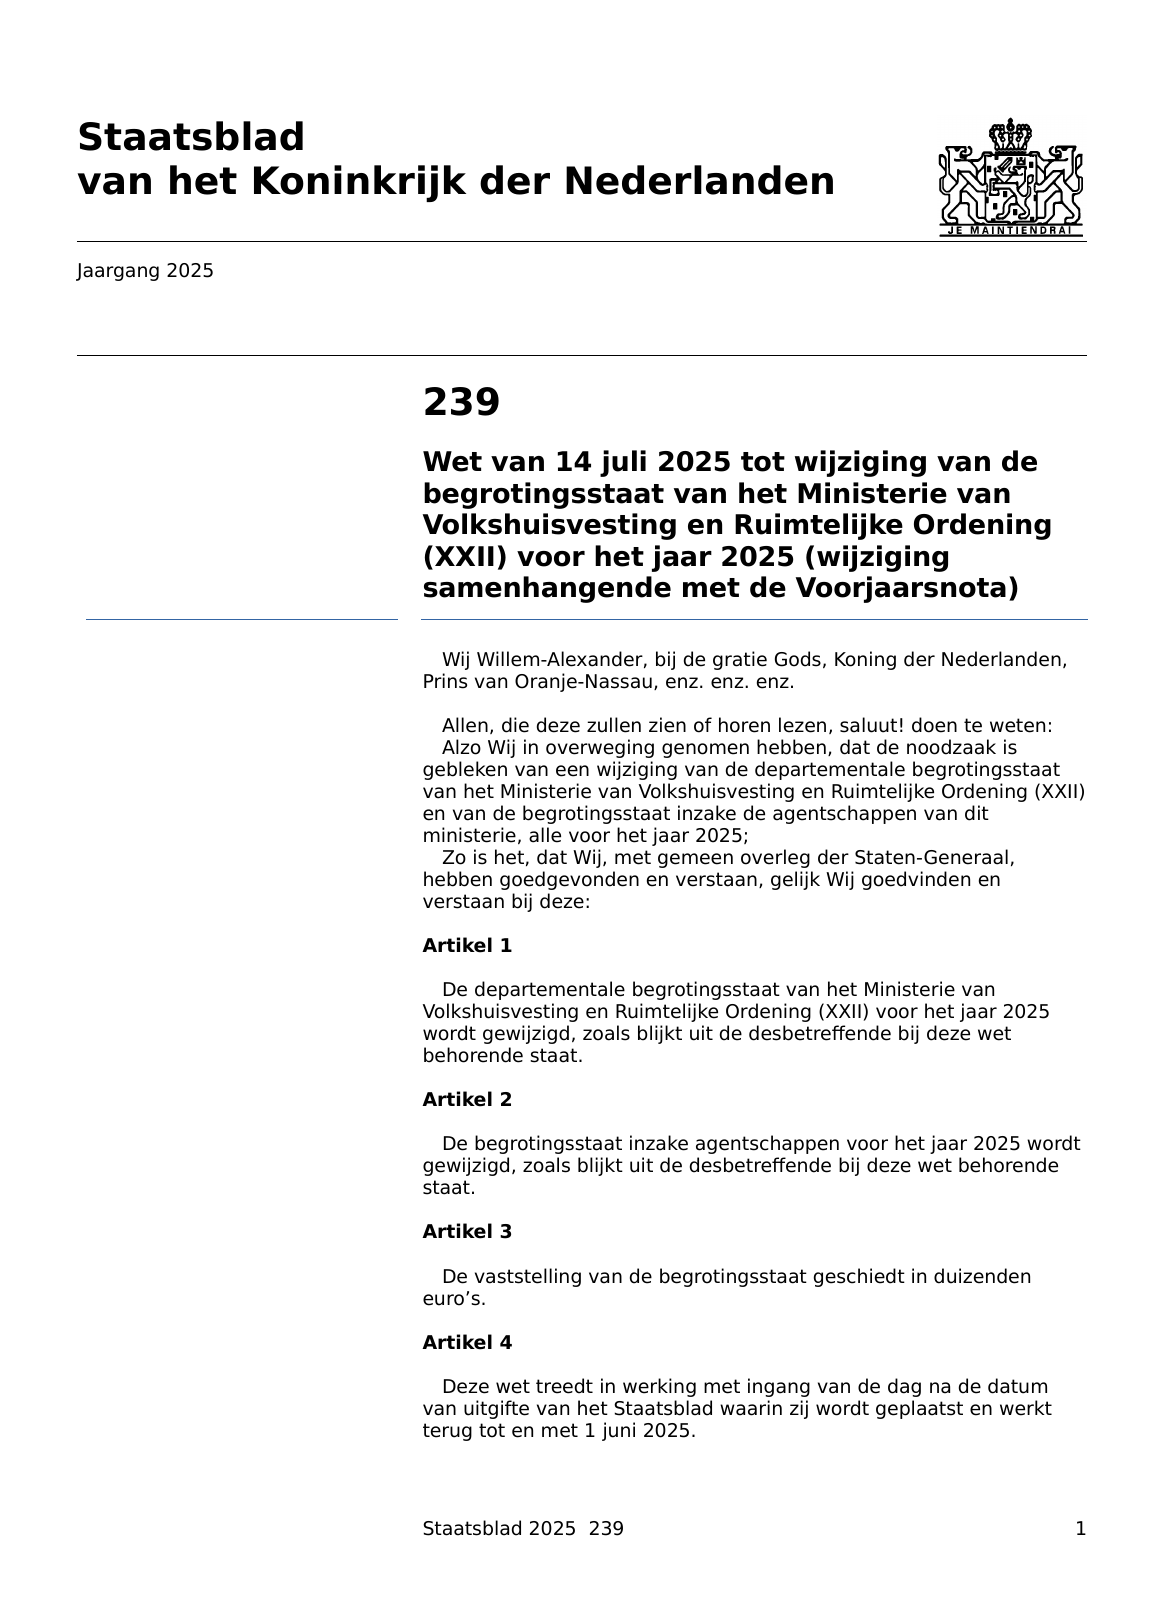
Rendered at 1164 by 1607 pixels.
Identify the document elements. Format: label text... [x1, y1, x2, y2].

table_header [886, 100, 1087, 241]
subtitle Artikel 1 [422, 935, 1087, 957]
text Wij Willem-Alexander, bij de gratie Gods, Koning der Nederlanden, Prins van Oranje-Nassau, enz. enz. enz. [422, 649, 1087, 693]
text Allen, die deze zullen zien of horen lezen, saluut! doen te weten: [422, 715, 1087, 737]
text De departementale begrotingsstaat van het Ministerie van Volkshuisvesting en Ruimtelijke Ordening (XXII) voor het jaar 2025 wordt gewijzigd, zoals blijkt uit de desbetreffende bij deze wet behorende staat. [422, 979, 1087, 1067]
subtitle Artikel 3 [422, 1221, 1087, 1243]
text De vaststelling van de begrotingsstaat geschiedt in duizenden euro’s. [422, 1266, 1087, 1309]
text Alzo Wij in overweging genomen hebben, dat de noodzaak is gebleken van een wijziging van de departementale begrotingsstaat van het Ministerie van Volkshuisvesting en Ruimtelijke Ordening (XXII) en van de begrotingsstaat inzake de agentschappen van dit ministerie, alle voor het jaar 2025; [422, 737, 1087, 847]
picture [936, 115, 1087, 240]
subtitle 239 [422, 381, 1087, 424]
text De begrotingsstaat inzake agentschappen voor het jaar 2025 wordt gewijzigd, zoals blijkt uit de desbetreffende bij deze wet behorende staat. [422, 1133, 1087, 1199]
subtitle Artikel 4 [422, 1332, 1087, 1354]
table_cell Jaargang 2025 [77, 242, 1087, 355]
text Deze wet treedt in werking met ingang van de dag na de datum van uitgifte van het Staatsblad waarin zij wordt geplaatst en werkt terug tot en met 1 juni 2025. [422, 1376, 1087, 1442]
subtitle Artikel 2 [422, 1089, 1087, 1111]
table_header Staatsblad van het Koninkrijk der Nederlanden [77, 100, 886, 241]
text Wet van 14 juli 2025 tot wijziging van de begrotingsstaat van het Ministerie van Volkshuisvesting en Ruimtelijke Ordening (XXII) voor het jaar 2025 (wijziging samenhangende met de Voorjaarsnota) [422, 447, 1087, 604]
text Zo is het, dat Wij, met gemeen overleg der Staten-Generaal, hebben goedgevonden en verstaan, gelijk Wij goedvinden en verstaan bij deze: [422, 847, 1087, 913]
